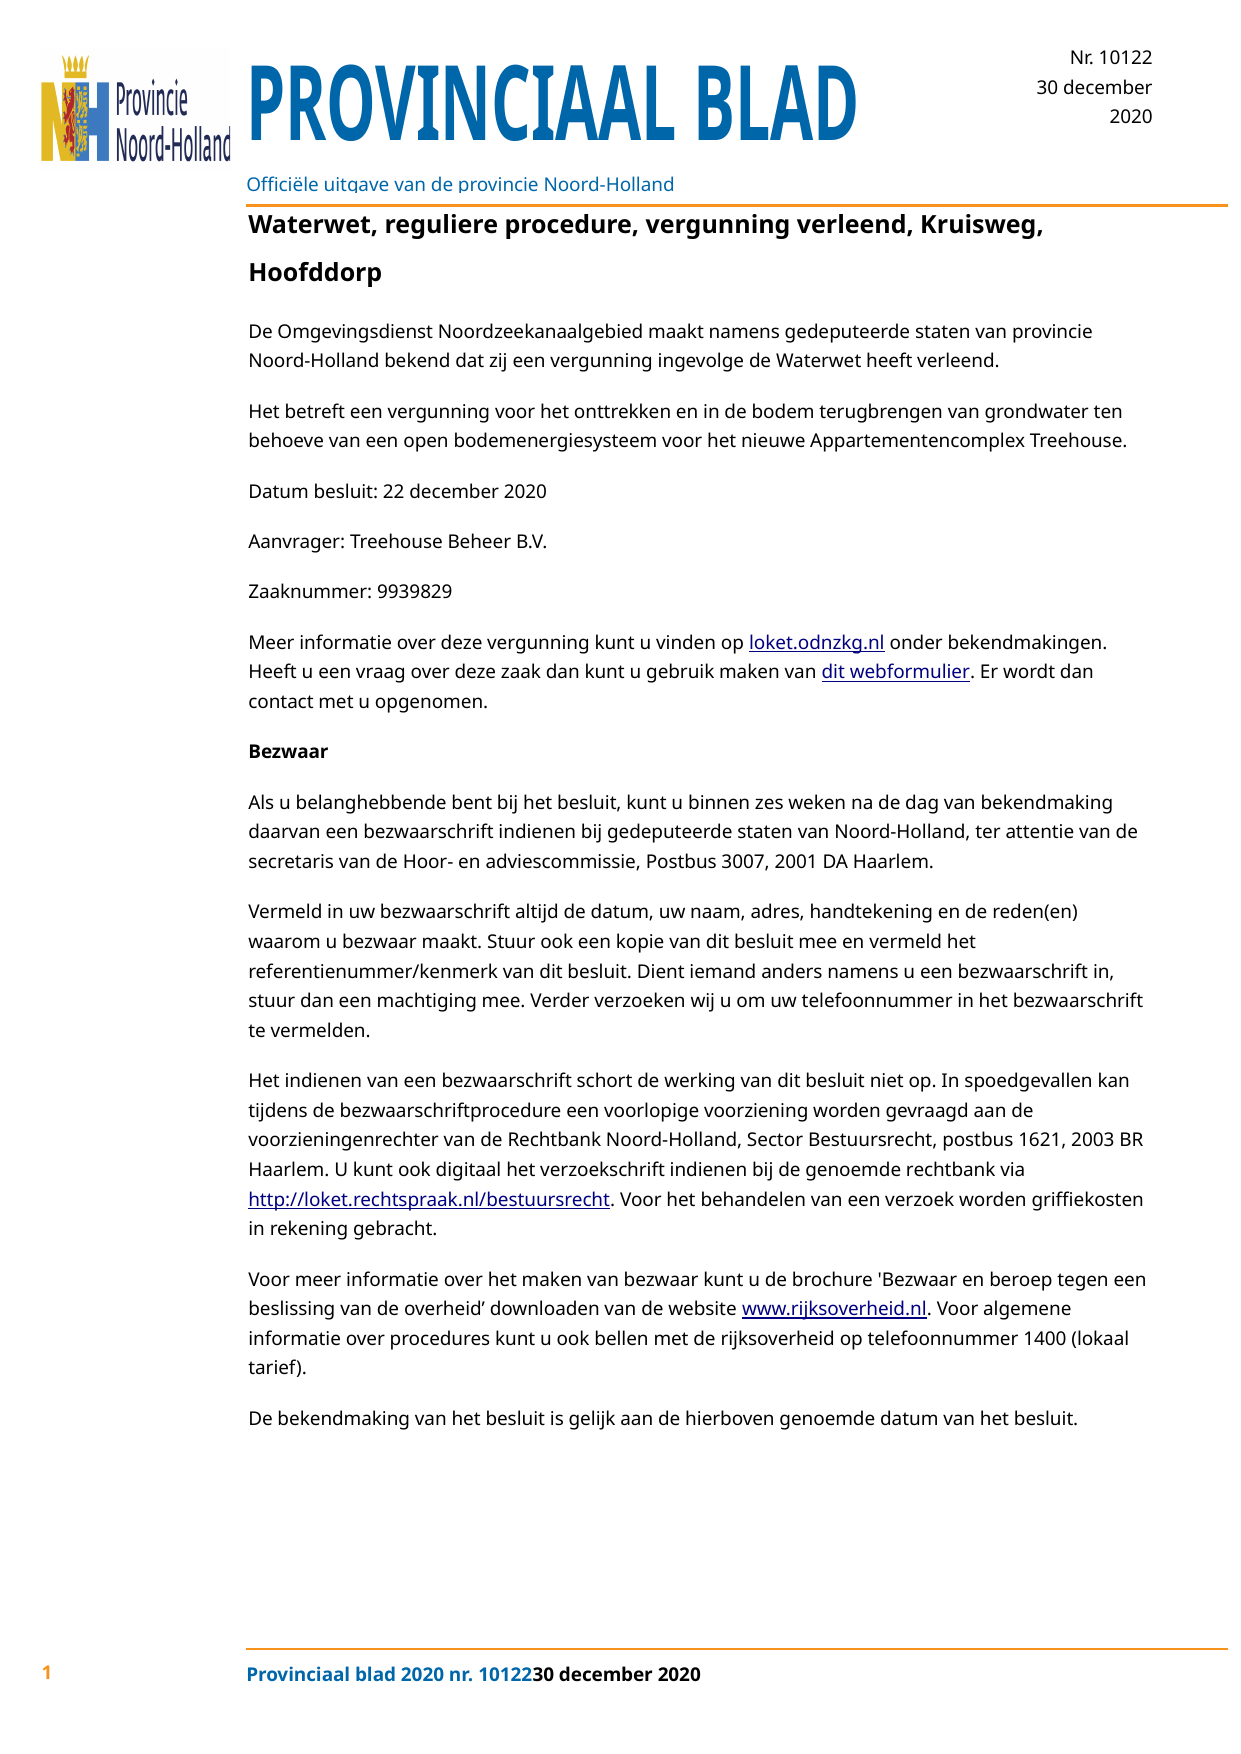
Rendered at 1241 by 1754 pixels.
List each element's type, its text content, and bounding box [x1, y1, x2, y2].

text De bekendmaking van het besluit is gelijk aan de hierboven genoemde datum van het besluit. [248, 1405, 1152, 1431]
text Vermeld in uw bezwaarschrift altijd de datum, uw naam, adres, handtekening en de reden(en) waarom u bezwaar maakt. Stuur ook een kopie van dit besluit mee en vermeld het referentienummer/kenmerk van dit besluit. Dient iemand anders namens u een bezwaarschrift in, stuur dan een machtiging mee. Verder verzoeken wij u om uw telefoonnummer in het bezwaarschrift te vermelden. [248, 899, 1152, 1043]
picture [41, 47, 231, 172]
text Het indienen van een bezwaarschrift schort de werking van dit besluit niet op. In spoedgevallen kan tijdens de bezwaarschriftprocedure een voorlopige voorziening worden gevraagd aan de voorzieningenrechter van de Rechtbank Noord-Holland, Sector Bestuursrecht, postbus 1621, 2003 BR Haarlem. U kunt ook digitaal het verzoekschrift indienen bij de genoemde rechtbank via http://loket.rechtspraak.nl/bestuursrecht. Voor het behandelen van een verzoek worden griffiekosten in rekening gebracht. [248, 1067, 1152, 1241]
text Zaaknummer: 9939829 [248, 579, 1152, 604]
text Als u belanghebbende bent bij het besluit, kunt u binnen zes weken na de dag van bekendmaking daarvan een bezwaarschrift indienen bij gedeputeerde staten van Noord-Holland, ter attentie van de secretaris van de Hoor- en adviescommissie, Postbus 3007, 2001 DA Haarlem. [248, 789, 1152, 874]
text Datum besluit: 22 december 2020 [248, 478, 1152, 504]
text De Omgevingsdienst Noordzeekanaalgebied maakt namens gedeputeerde staten van provincie Noord-Holland bekend dat zij een vergunning ingevolge de Waterwet heeft verleend. [248, 318, 1152, 373]
text Bezwaar [248, 739, 1152, 764]
text Het betreft een vergunning voor het onttrekken en in de bodem terugbrengen van grondwater ten behoeve van een open bodemenergiesysteem voor het nieuwe Appartementencomplex Treehouse. [248, 398, 1152, 453]
text Meer informatie over deze vergunning kunt u vinden op loket.odnzkg.nl onder bekendmakingen. Heeft u een vraag over deze zaak dan kunt u gebruik maken van dit webformulier. Er wordt dan contact met u opgenomen. [248, 629, 1152, 714]
text Voor meer informatie over het maken van bezwaar kunt u de brochure 'Bezwaar en beroep tegen een beslissing van de overheid’ downloaden van de website www.rijksoverheid.nl. Voor algemene informatie over procedures kunt u ook bellen met de rijksoverheid op telefoonnummer 1400 (lokaal tarief). [248, 1266, 1152, 1380]
text Waterwet, reguliere procedure, vergunning verleend, Kruisweg, Hoofddorp [248, 207, 1152, 288]
text Aanvrager: Treehouse Beheer B.V. [248, 528, 1152, 554]
